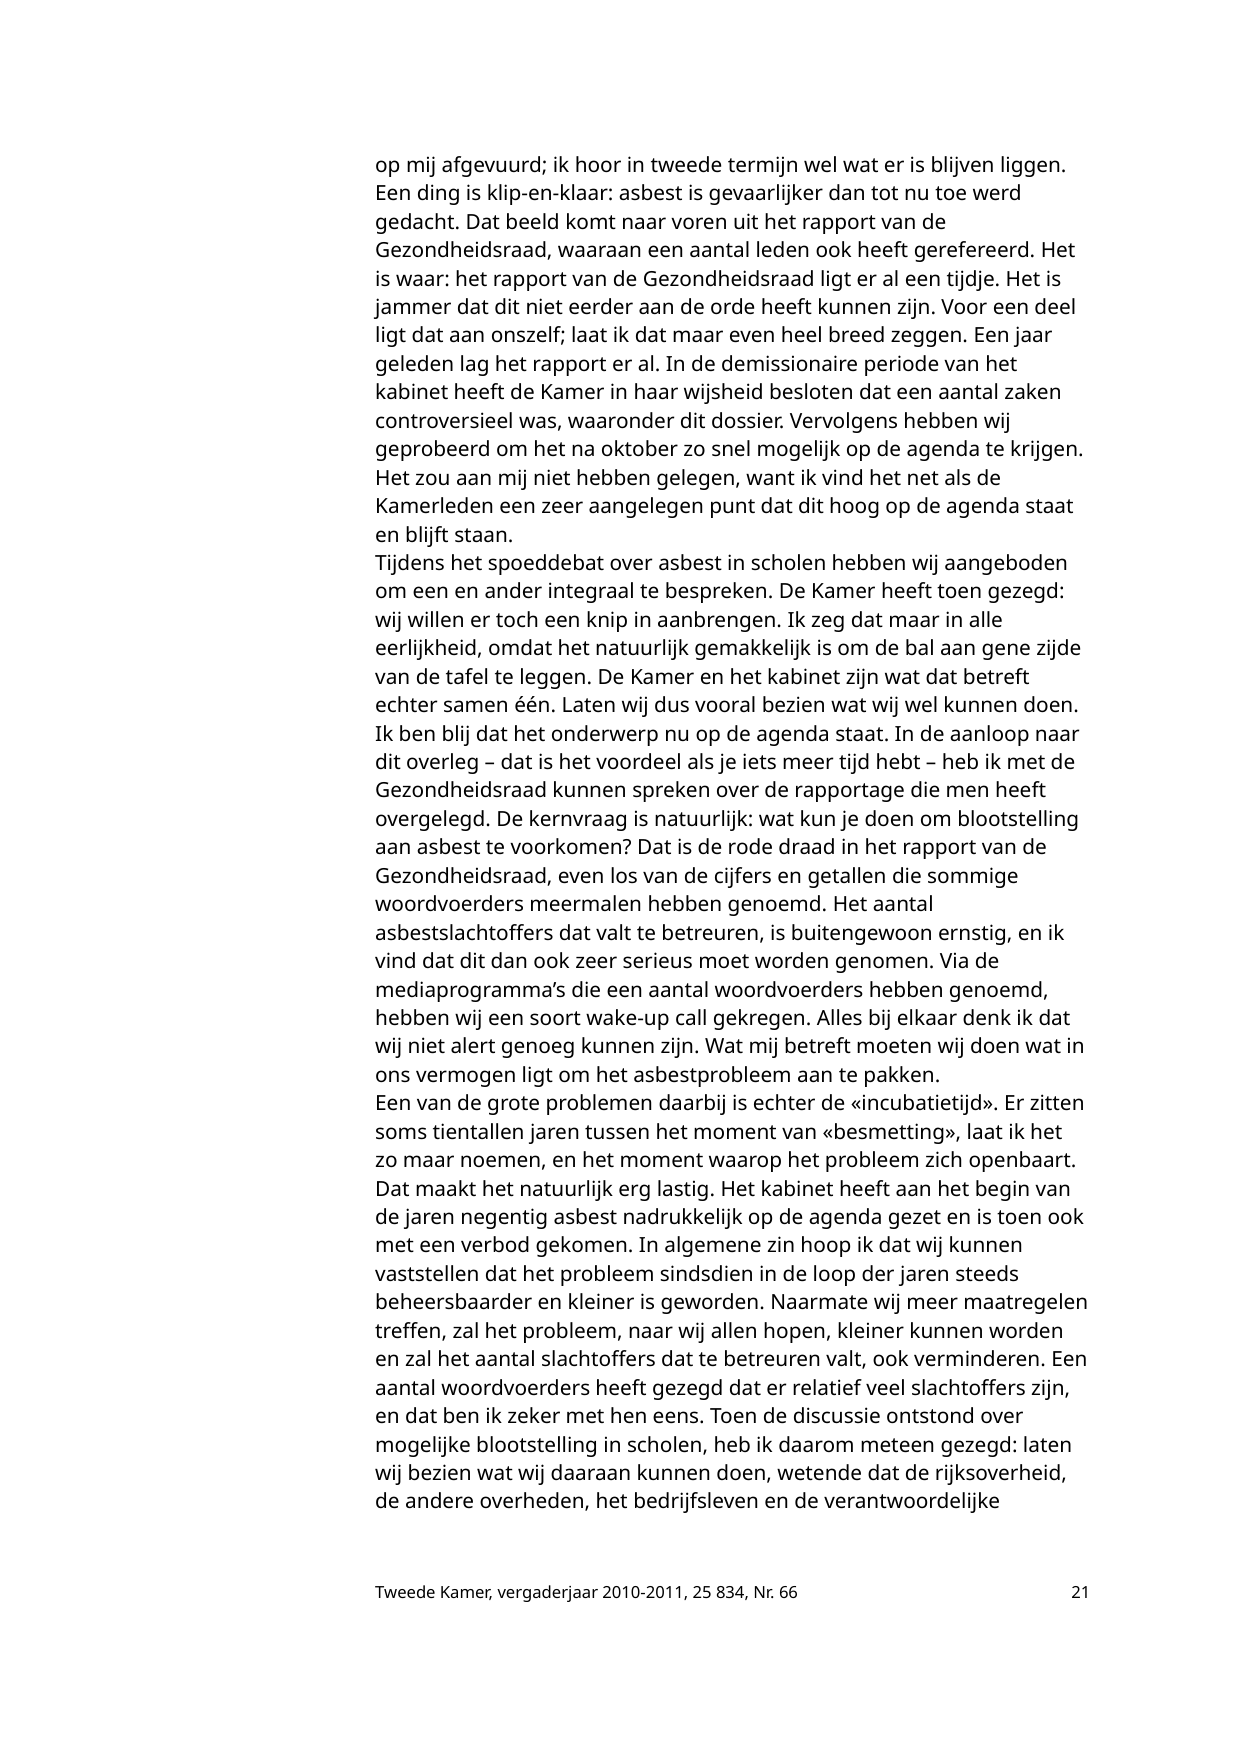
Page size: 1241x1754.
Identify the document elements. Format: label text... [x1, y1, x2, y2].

text op mij afgevuurd; ik hoor in tweede termijn wel wat er is blijven liggen. Een ding is klip-en-klaar: asbest is gevaarlijker dan tot nu toe werd gedacht. Dat beeld komt naar voren uit het rapport van de Gezondheidsraad, waaraan een aantal leden ook heeft gerefereerd. Het is waar: het rapport van de Gezondheidsraad ligt er al een tijdje. Het is jammer dat dit niet eerder aan de orde heeft kunnen zijn. Voor een deel ligt dat aan onszelf; laat ik dat maar even heel breed zeggen. Een jaar geleden lag het rapport er al. In de demissionaire periode van het kabinet heeft de Kamer in haar wijsheid besloten dat een aantal zaken controversieel was, waaronder dit dossier. Vervolgens hebben wij geprobeerd om het na oktober zo snel mogelijk op de agenda te krijgen. Het zou aan mij niet hebben gelegen, want ik vind het net als de Kamerleden een zeer aangelegen punt dat dit hoog op de agenda staat en blijft staan. [375, 150, 1090, 548]
text Tijdens het spoeddebat over asbest in scholen hebben wij aangeboden om een en ander integraal te bespreken. De Kamer heeft toen gezegd: wij willen er toch een knip in aanbrengen. Ik zeg dat maar in alle eerlijkheid, omdat het natuurlijk gemakkelijk is om de bal aan gene zijde van de tafel te leggen. De Kamer en het kabinet zijn wat dat betreft echter samen één. Laten wij dus vooral bezien wat wij wel kunnen doen. Ik ben blij dat het onderwerp nu op de agenda staat. In de aanloop naar dit overleg – dat is het voordeel als je iets meer tijd hebt – heb ik met de Gezondheidsraad kunnen spreken over de rapportage die men heeft overgelegd. De kernvraag is natuurlijk: wat kun je doen om blootstelling aan asbest te voorkomen? Dat is de rode draad in het rapport van de Gezondheidsraad, even los van de cijfers en getallen die sommige woordvoerders meermalen hebben genoemd. Het aantal asbestslachtoffers dat valt te betreuren, is buitengewoon ernstig, en ik vind dat dit dan ook zeer serieus moet worden genomen. Via de mediaprogramma’s die een aantal woordvoerders hebben genoemd, hebben wij een soort wake-up call gekregen. Alles bij elkaar denk ik dat wij niet alert genoeg kunnen zijn. Wat mij betreft moeten wij doen wat in ons vermogen ligt om het asbestprobleem aan te pakken. [375, 548, 1090, 1088]
text Een van de grote problemen daarbij is echter de «incubatietijd». Er zitten soms tientallen jaren tussen het moment van «besmetting», laat ik het zo maar noemen, en het moment waarop het probleem zich openbaart. Dat maakt het natuurlijk erg lastig. Het kabinet heeft aan het begin van de jaren negentig asbest nadrukkelijk op de agenda gezet en is toen ook met een verbod gekomen. In algemene zin hoop ik dat wij kunnen vaststellen dat het probleem sindsdien in de loop der jaren steeds beheersbaarder en kleiner is geworden. Naarmate wij meer maatregelen treffen, zal het probleem, naar wij allen hopen, kleiner kunnen worden en zal het aantal slachtoffers dat te betreuren valt, ook verminderen. Een aantal woordvoerders heeft gezegd dat er relatief veel slachtoffers zijn, en dat ben ik zeker met hen eens. Toen de discussie ontstond over mogelijke blootstelling in scholen, heb ik daarom meteen gezegd: laten wij bezien wat wij daaraan kunnen doen, wetende dat de rijksoverheid, de andere overheden, het bedrijfsleven en de verantwoordelijke [375, 1088, 1090, 1515]
